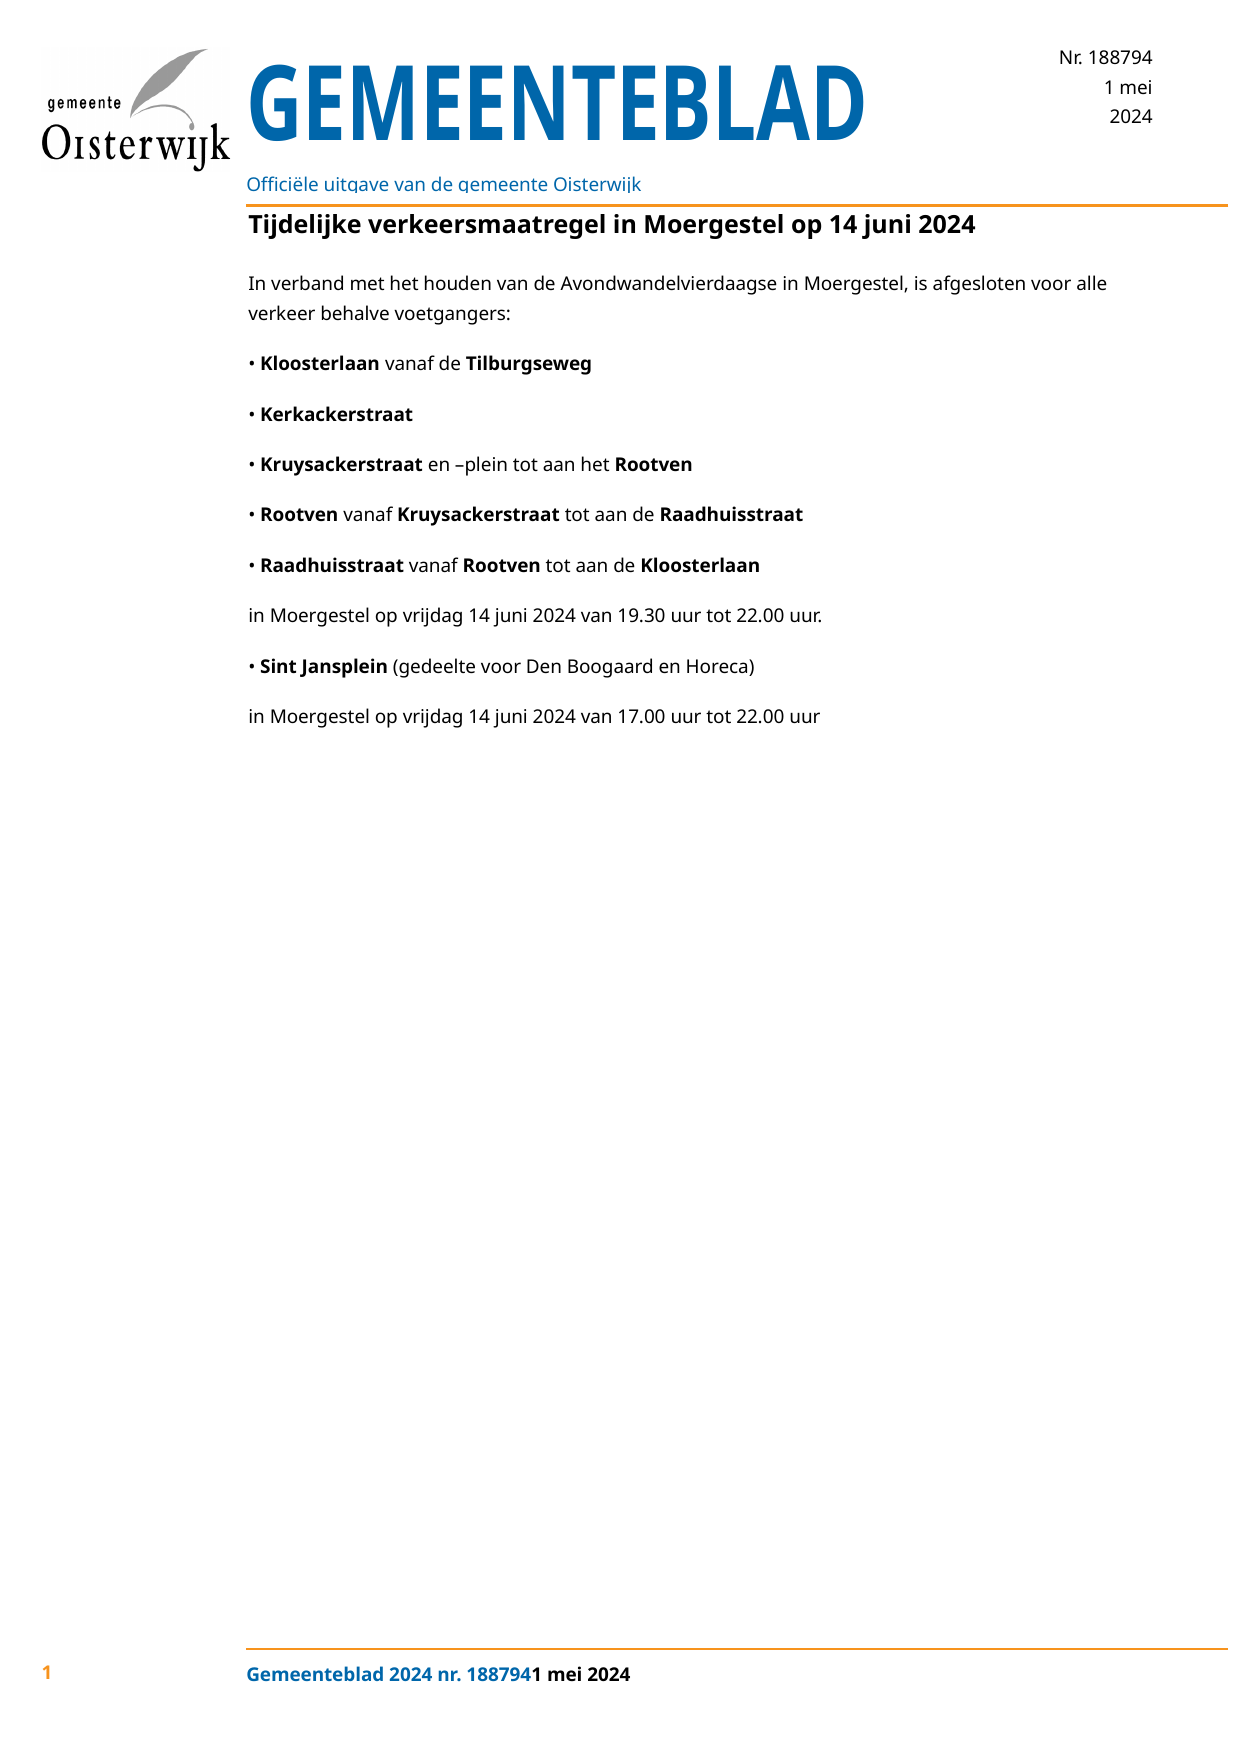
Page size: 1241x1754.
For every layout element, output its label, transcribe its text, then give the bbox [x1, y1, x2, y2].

picture [41, 47, 231, 172]
text in Moergestel op vrijdag 14 juni 2024 van 17.00 uur tot 22.00 uur [248, 703, 1152, 729]
text • Kruysackerstraat en –plein tot aan het Rootven [248, 451, 1152, 477]
text In verband met het houden van de Avondwandelvierdaagse in Moergestel, is afgesloten voor alle verkeer behalve voetgangers: [248, 270, 1152, 326]
text • Kloosterlaan vanaf de Tilburgseweg [248, 350, 1152, 376]
text • Kerkackerstraat [248, 401, 1152, 426]
text • Sint Jansplein (gedeelte voor Den Boogaard en Horeca) [248, 653, 1152, 678]
text • Raadhuisstraat vanaf Rootven tot aan de Kloosterlaan [248, 552, 1152, 578]
text • Rootven vanaf Kruysackerstraat tot aan de Raadhuisstraat [248, 502, 1152, 527]
text in Moergestel op vrijdag 14 juni 2024 van 19.30 uur tot 22.00 uur. [248, 602, 1152, 628]
text Tijdelijke verkeersmaatregel in Moergestel op 14 juni 2024 [248, 207, 1152, 241]
